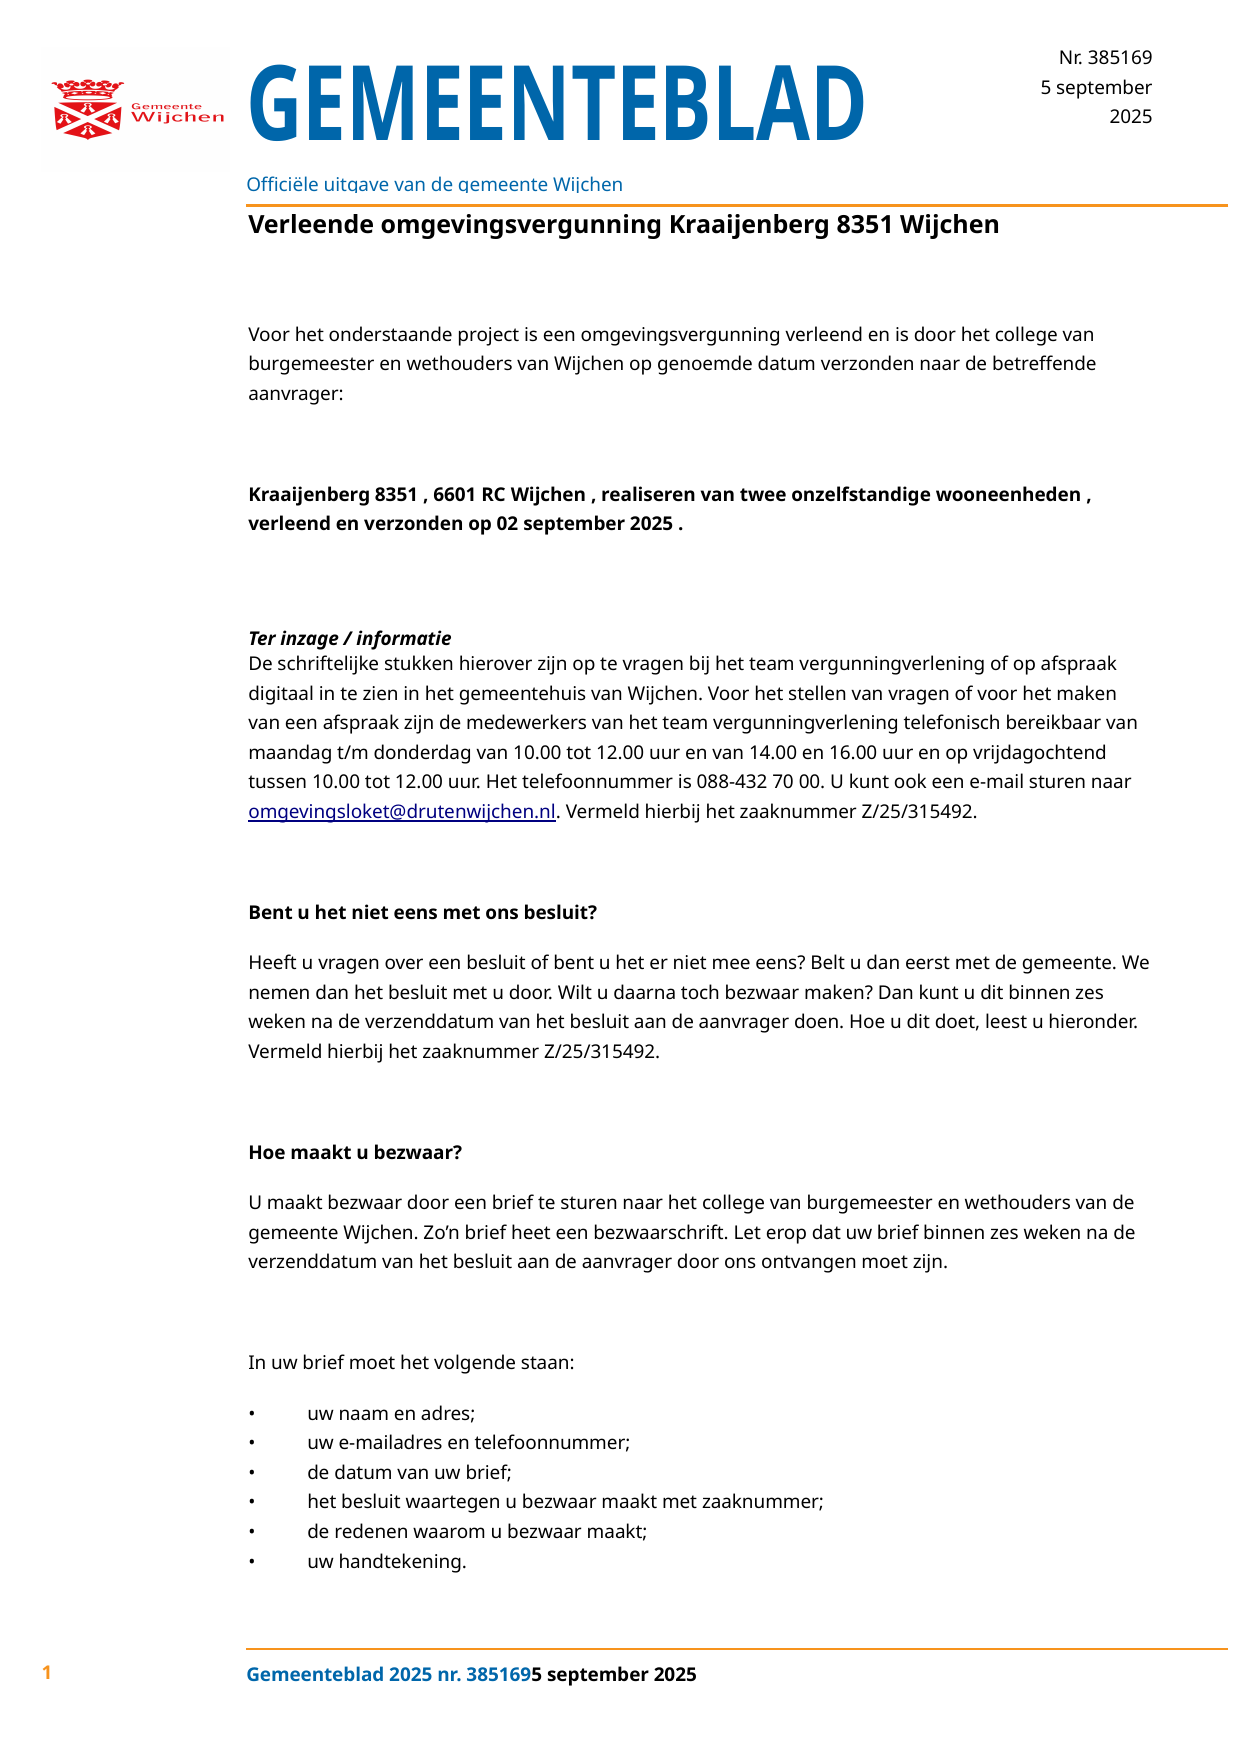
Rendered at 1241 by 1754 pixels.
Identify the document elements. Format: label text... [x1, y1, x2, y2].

list uw e-mailadres en telefoonnummer; [248, 1429, 1152, 1455]
text U maakt bezwaar door een brief te sturen naar het college van burgemeester en wethouders van de gemeente Wijchen. Zo’n brief heet een bezwaarschrift. Let erop dat uw brief binnen zes weken na de verzenddatum van het besluit aan de aanvrager door ons ontvangen moet zijn. [248, 1189, 1152, 1274]
picture [41, 47, 231, 172]
list de datum van uw brief; [248, 1459, 1152, 1485]
text Hoe maakt u bezwaar? [248, 1139, 1152, 1165]
text Bent u het niet eens met ons besluit? [248, 899, 1152, 925]
text Verleende omgevingsvergunning Kraaijenberg 8351 Wijchen [248, 207, 1152, 241]
text Voor het onderstaande project is een omgevingsvergunning verleend en is door het college van burgemeester en wethouders van Wijchen op genoemde datum verzonden naar de betreffende aanvrager: [248, 321, 1152, 406]
list de redenen waarom u bezwaar maakt; [248, 1518, 1152, 1544]
text Heeft u vragen over een besluit of bent u het er niet mee eens? Belt u dan eerst met de gemeente. We nemen dan het besluit met u door. Wilt u daarna toch bezwaar maken? Dan kunt u dit binnen zes weken na de verzenddatum van het besluit aan de aanvrager doen. Hoe u dit doet, leest u hieronder. Vermeld hierbij het zaaknummer Z/25/315492. [248, 949, 1152, 1064]
list uw naam en adres; [248, 1400, 1152, 1426]
text Ter inzage / informatie [248, 625, 1152, 650]
text De schriftelijke stukken hierover zijn op te vragen bij het team vergunningverlening of op afspraak digitaal in te zien in het gemeentehuis van Wijchen. Voor het stellen van vragen of voor het maken van een afspraak zijn de medewerkers van het team vergunningverlening telefonisch bereikbaar van maandag t/m donderdag van 10.00 tot 12.00 uur en van 14.00 en 16.00 uur en op vrijdagochtend tussen 10.00 tot 12.00 uur. Het telefoonnummer is 088-432 70 00. U kunt ook een e-mail sturen naar omgevingsloket@drutenwijchen.nl. Vermeld hierbij het zaaknummer Z/25/315492. [248, 650, 1152, 824]
text In uw brief moet het volgende staan: [248, 1349, 1152, 1375]
list het besluit waartegen u bezwaar maakt met zaaknummer; [248, 1489, 1152, 1514]
text Kraaijenberg 8351 , 6601 RC Wijchen , realiseren van twee onzelfstandige wooneenheden , verleend en verzonden op 02 september 2025 . [248, 481, 1152, 536]
list uw handtekening. [248, 1548, 1152, 1574]
